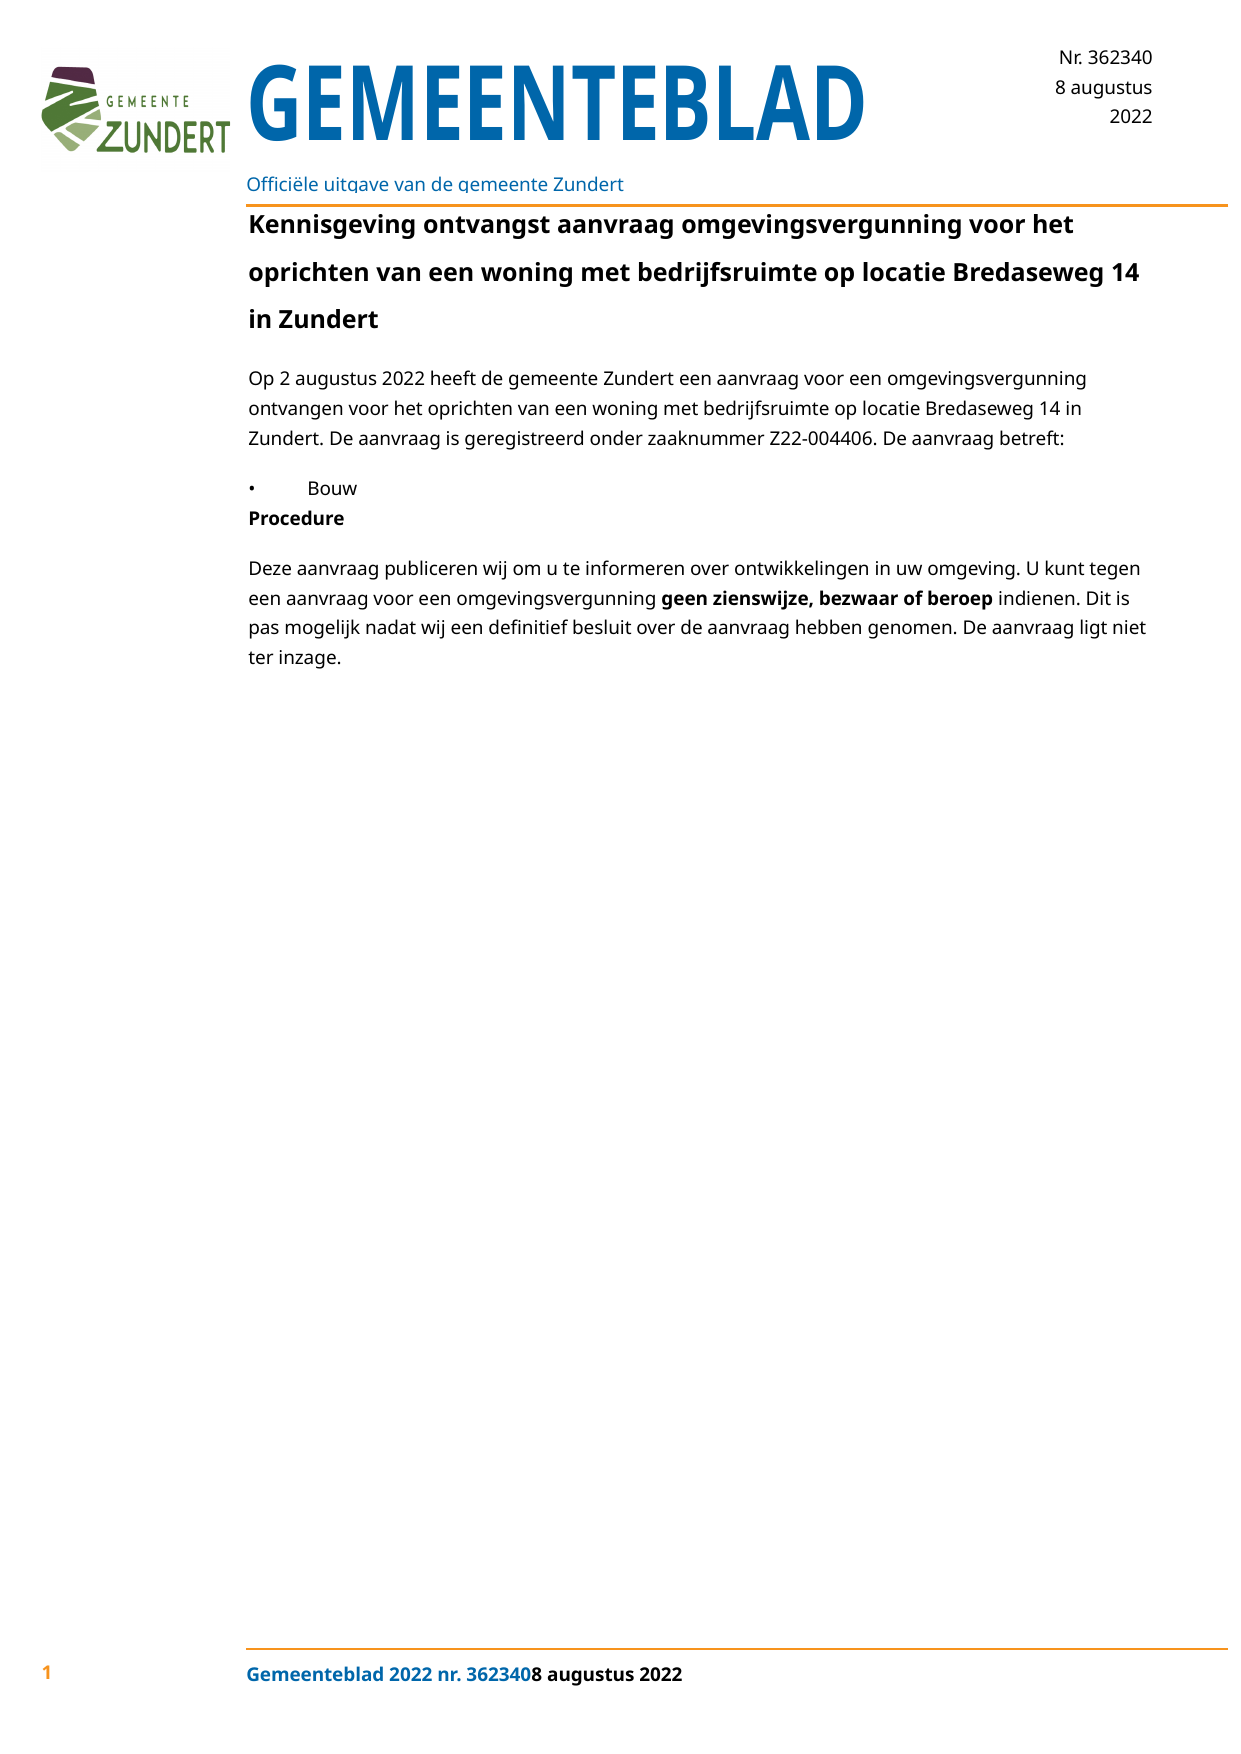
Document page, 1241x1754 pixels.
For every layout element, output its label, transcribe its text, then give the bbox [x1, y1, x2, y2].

picture [41, 47, 231, 172]
text Deze aanvraag publiceren wij om u te informeren over ontwikkelingen in uw omgeving. U kunt tegen een aanvraag voor een omgevingsvergunning geen zienswijze, bezwaar of beroep indienen. Dit is pas mogelijk nadat wij een definitief besluit over de aanvraag hebben genomen. De aanvraag ligt niet ter inzage. [248, 555, 1152, 669]
list Bouw [248, 475, 1152, 501]
text Procedure [248, 505, 1152, 530]
text Op 2 augustus 2022 heeft de gemeente Zundert een aanvraag voor een omgevingsvergunning ontvangen voor het oprichten van een woning met bedrijfsruimte op locatie Bredaseweg 14 in Zundert. De aanvraag is geregistreerd onder zaaknummer Z22-004406. De aanvraag betreft: [248, 366, 1152, 450]
text Kennisgeving ontvangst aanvraag omgevingsvergunning voor het oprichten van een woning met bedrijfsruimte op locatie Bredaseweg 14 in Zundert [248, 207, 1152, 336]
